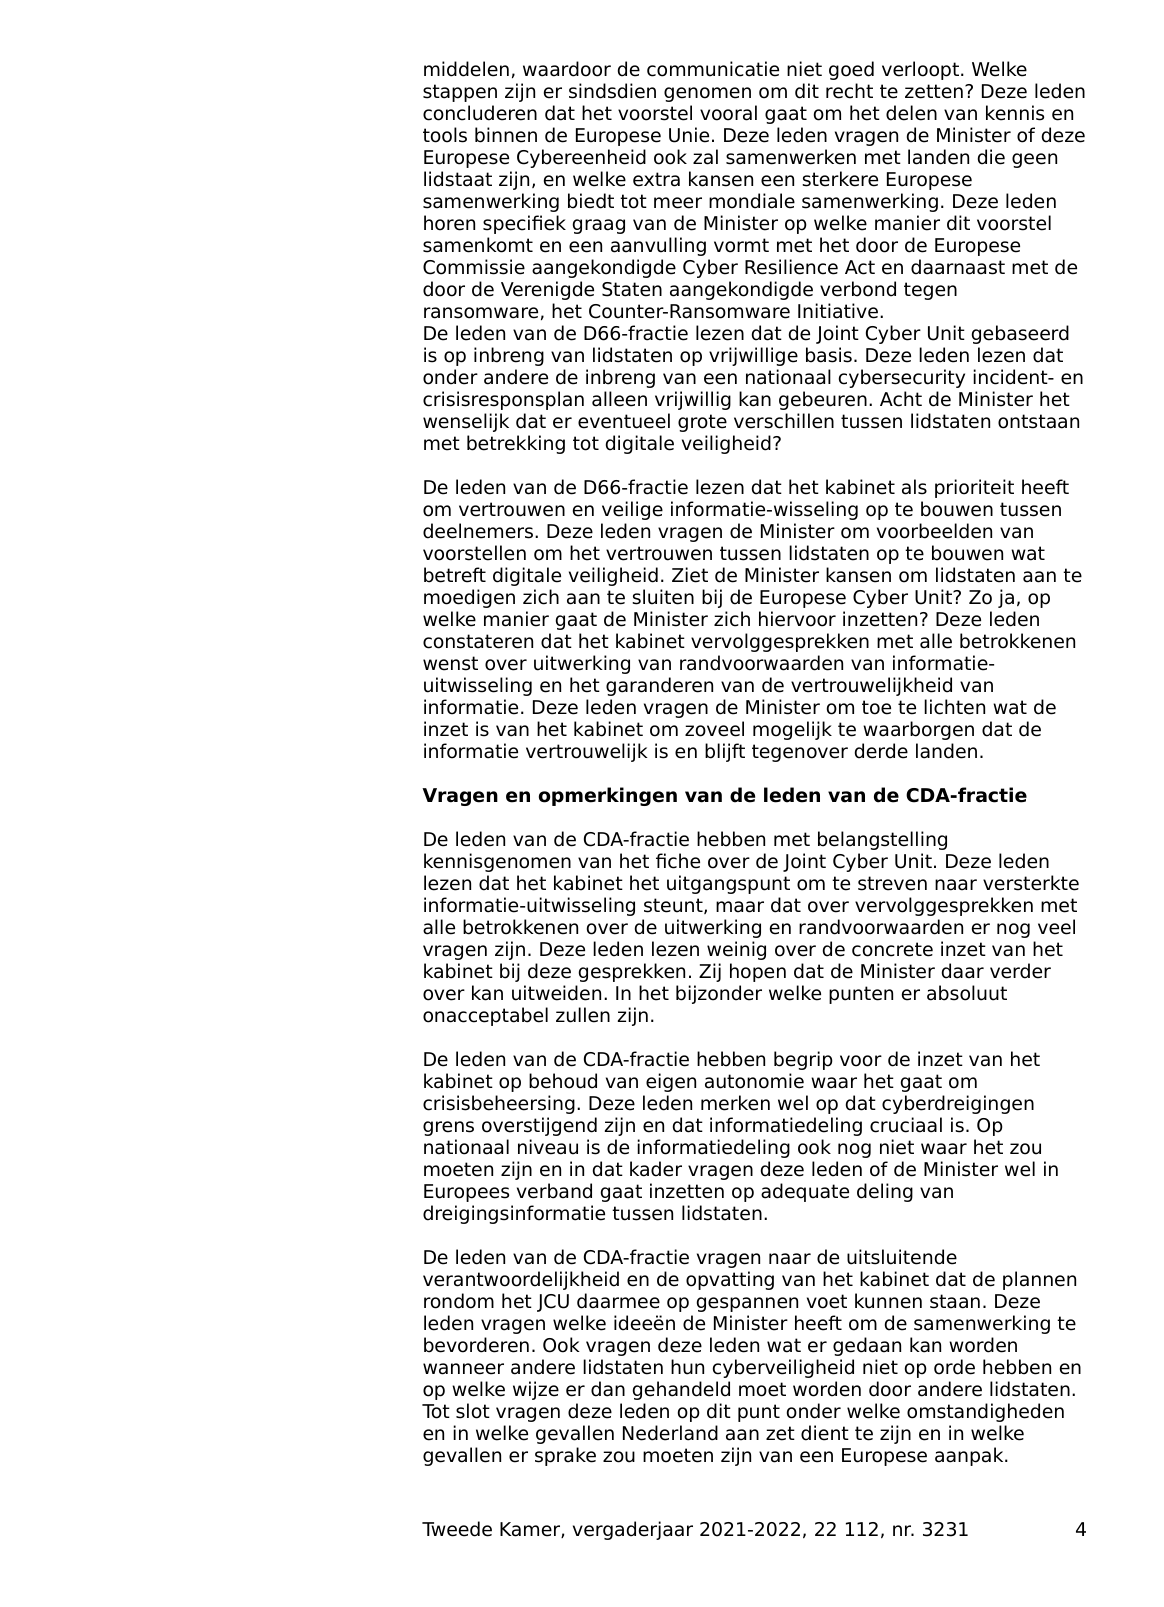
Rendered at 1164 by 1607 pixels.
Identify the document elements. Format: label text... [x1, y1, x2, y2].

text De leden van de D66-fractie lezen dat het kabinet als prioriteit heeft om vertrouwen en veilige informatie-wisseling op te bouwen tussen deelnemers. Deze leden vragen de Minister om voorbeelden van voorstellen om het vertrouwen tussen lidstaten op te bouwen wat betreft digitale veiligheid. Ziet de Minister kansen om lidstaten aan te moedigen zich aan te sluiten bij de Europese Cyber Unit? Zo ja, op welke manier gaat de Minister zich hiervoor inzetten? Deze leden constateren dat het kabinet vervolggesprekken met alle betrokkenen wenst over uitwerking van randvoorwaarden van informatie-uitwisseling en het garanderen van de vertrouwelijkheid van informatie. Deze leden vragen de Minister om toe te lichten wat de inzet is van het kabinet om zoveel mogelijk te waarborgen dat de informatie vertrouwelijk is en blijft tegenover derde landen. [422, 477, 1087, 763]
text middelen, waardoor de communicatie niet goed verloopt. Welke stappen zijn er sindsdien genomen om dit recht te zetten? Deze leden concluderen dat het voorstel vooral gaat om het delen van kennis en tools binnen de Europese Unie. Deze leden vragen de Minister of deze Europese Cybereenheid ook zal samenwerken met landen die geen lidstaat zijn, en welke extra kansen een sterkere Europese samenwerking biedt tot meer mondiale samenwerking. Deze leden horen specifiek graag van de Minister op welke manier dit voorstel samenkomt en een aanvulling vormt met het door de Europese Commissie aangekondigde Cyber Resilience Act en daarnaast met de door de Verenigde Staten aangekondigde verbond tegen ransomware, het Counter-Ransomware Initiative. [422, 59, 1087, 323]
text De leden van de CDA-fractie hebben begrip voor de inzet van het kabinet op behoud van eigen autonomie waar het gaat om crisisbeheersing. Deze leden merken wel op dat cyberdreigingen grens overstijgend zijn en dat informatiedeling cruciaal is. Op nationaal niveau is de informatiedeling ook nog niet waar het zou moeten zijn en in dat kader vragen deze leden of de Minister wel in Europees verband gaat inzetten op adequate deling van dreigingsinformatie tussen lidstaten. [422, 1049, 1087, 1225]
text De leden van de D66-fractie lezen dat de Joint Cyber Unit gebaseerd is op inbreng van lidstaten op vrijwillige basis. Deze leden lezen dat onder andere de inbreng van een nationaal cybersecurity incident- en crisisresponsplan alleen vrijwillig kan gebeuren. Acht de Minister het wenselijk dat er eventueel grote verschillen tussen lidstaten ontstaan met betrekking tot digitale veiligheid? [422, 323, 1087, 455]
text De leden van de CDA-fractie hebben met belangstelling kennisgenomen van het fiche over de Joint Cyber Unit. Deze leden lezen dat het kabinet het uitgangspunt om te streven naar versterkte informatie-uitwisseling steunt, maar dat over vervolggesprekken met alle betrokkenen over de uitwerking en randvoorwaarden er nog veel vragen zijn. Deze leden lezen weinig over de concrete inzet van het kabinet bij deze gesprekken. Zij hopen dat de Minister daar verder over kan uitweiden. In het bijzonder welke punten er absoluut onacceptabel zullen zijn. [422, 829, 1087, 1027]
subtitle Vragen en opmerkingen van de leden van de CDA-fractie [422, 785, 1087, 807]
text De leden van de CDA-fractie vragen naar de uitsluitende verantwoordelijkheid en de opvatting van het kabinet dat de plannen rondom het JCU daarmee op gespannen voet kunnen staan. Deze leden vragen welke ideeën de Minister heeft om de samenwerking te bevorderen. Ook vragen deze leden wat er gedaan kan worden wanneer andere lidstaten hun cyberveiligheid niet op orde hebben en op welke wijze er dan gehandeld moet worden door andere lidstaten. Tot slot vragen deze leden op dit punt onder welke omstandigheden en in welke gevallen Nederland aan zet dient te zijn en in welke gevallen er sprake zou moeten zijn van een Europese aanpak. [422, 1247, 1087, 1467]
